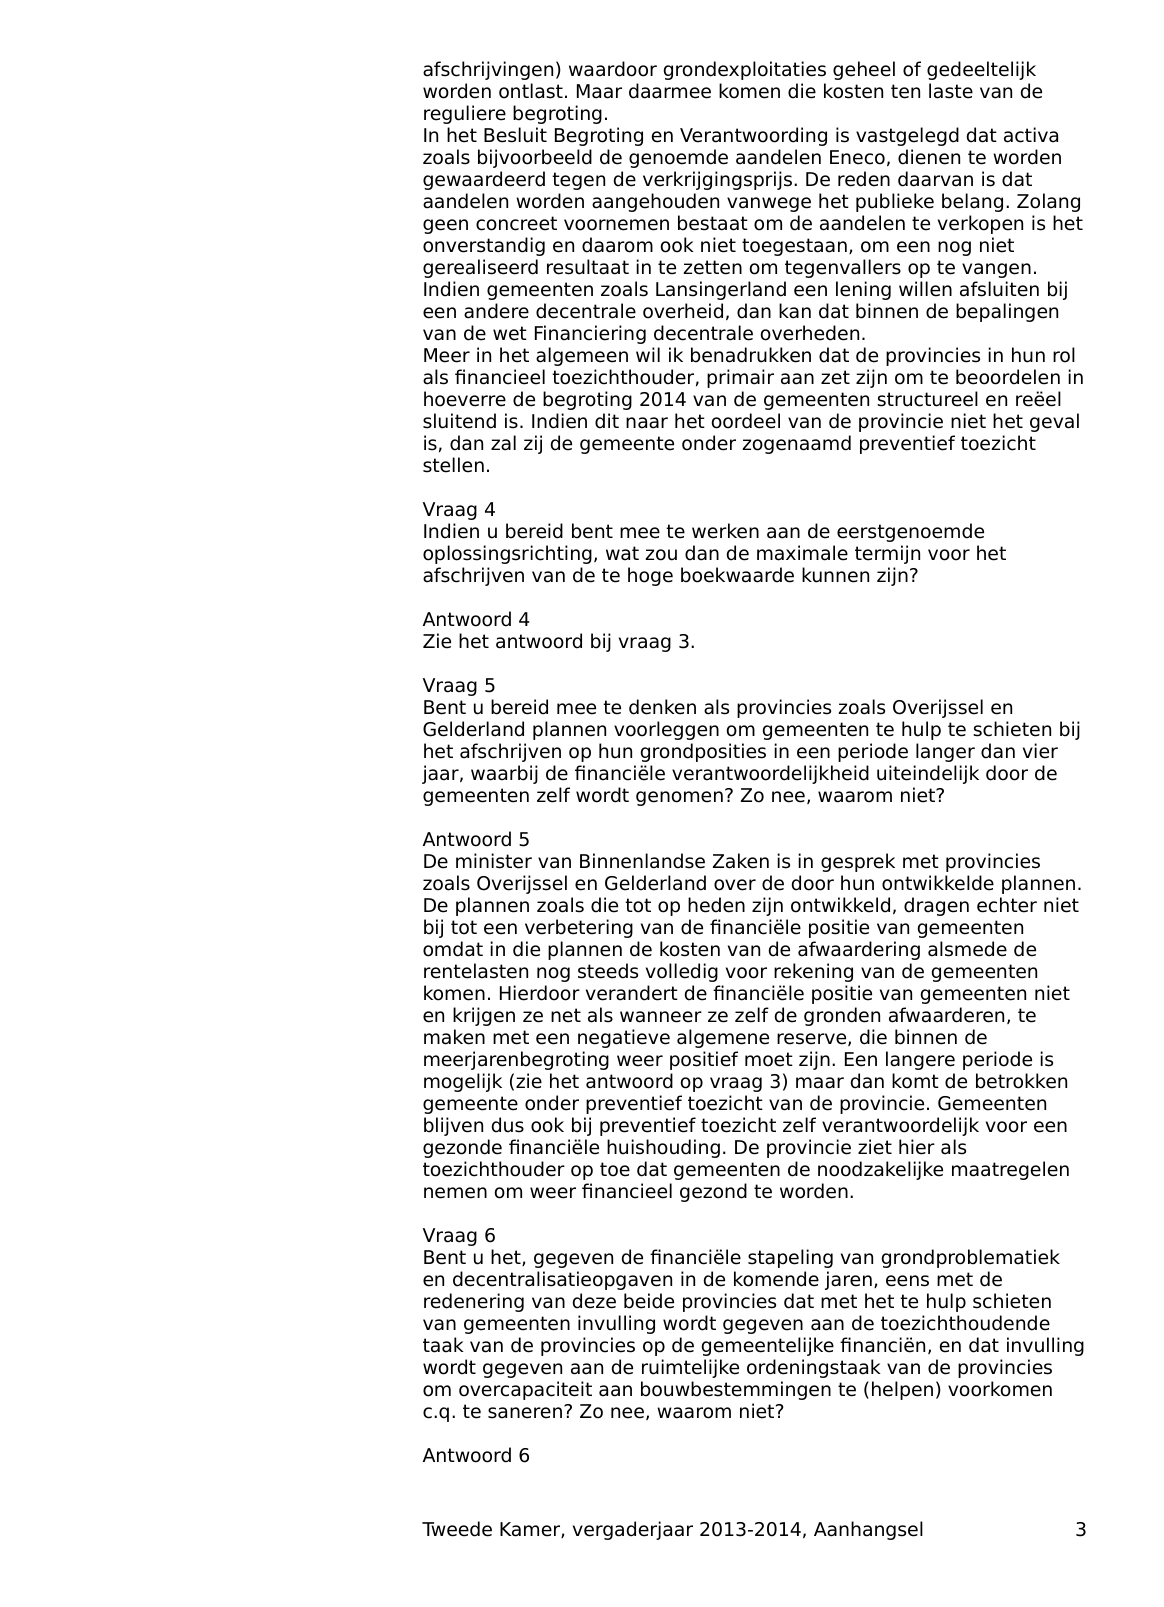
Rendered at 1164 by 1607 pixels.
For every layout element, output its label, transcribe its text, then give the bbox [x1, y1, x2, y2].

text Indien gemeenten zoals Lansingerland een lening willen afsluiten bij een andere decentrale overheid, dan kan dat binnen de bepalingen van de wet Financiering decentrale overheden. [422, 279, 1087, 345]
text Bent u bereid mee te denken als provincies zoals Overijssel en Gelderland plannen voorleggen om gemeenten te hulp te schieten bij het afschrijven op hun grondposities in een periode langer dan vier jaar, waarbij de financiële verantwoordelijkheid uiteindelijk door de gemeenten zelf wordt genomen? Zo nee, waarom niet? [422, 697, 1087, 807]
text Antwoord 4 [422, 609, 1087, 631]
text In het Besluit Begroting en Verantwoording is vastgelegd dat activa zoals bijvoorbeeld de genoemde aandelen Eneco, dienen te worden gewaardeerd tegen de verkrijgingsprijs. De reden daarvan is dat aandelen worden aangehouden vanwege het publieke belang. Zolang geen concreet voornemen bestaat om de aandelen te verkopen is het onverstandig en daarom ook niet toegestaan, om een nog niet gerealiseerd resultaat in te zetten om tegenvallers op te vangen. [422, 125, 1087, 279]
text Bent u het, gegeven de financiële stapeling van grondproblematiek en decentralisatieopgaven in de komende jaren, eens met de redenering van deze beide provincies dat met het te hulp schieten van gemeenten invulling wordt gegeven aan de toezichthoudende taak van de provincies op de gemeentelijke financiën, en dat invulling wordt gegeven aan de ruimtelijke ordeningstaak van de provincies om overcapaciteit aan bouwbestemmingen te (helpen) voorkomen c.q. te saneren? Zo nee, waarom niet? [422, 1247, 1087, 1423]
text Antwoord 5 [422, 829, 1087, 851]
text Vraag 4 [422, 499, 1087, 521]
text Indien u bereid bent mee te werken aan de eerstgenoemde oplossingsrichting, wat zou dan de maximale termijn voor het afschrijven van de te hoge boekwaarde kunnen zijn? [422, 521, 1087, 587]
text Zie het antwoord bij vraag 3. [422, 631, 1087, 653]
text Vraag 6 [422, 1225, 1087, 1247]
text Meer in het algemeen wil ik benadrukken dat de provincies in hun rol als financieel toezichthouder, primair aan zet zijn om te beoordelen in hoeverre de begroting 2014 van de gemeenten structureel en reëel sluitend is. Indien dit naar het oordeel van de provincie niet het geval is, dan zal zij de gemeente onder zogenaamd preventief toezicht stellen. [422, 345, 1087, 477]
text Vraag 5 [422, 675, 1087, 697]
text De minister van Binnenlandse Zaken is in gesprek met provincies zoals Overijssel en Gelderland over de door hun ontwikkelde plannen. De plannen zoals die tot op heden zijn ontwikkeld, dragen echter niet bij tot een verbetering van de financiële positie van gemeenten omdat in die plannen de kosten van de afwaardering alsmede de rentelasten nog steeds volledig voor rekening van de gemeenten komen. Hierdoor verandert de financiële positie van gemeenten niet en krijgen ze net als wanneer ze zelf de gronden afwaarderen, te maken met een negatieve algemene reserve, die binnen de meerjarenbegroting weer positief moet zijn. Een langere periode is mogelijk (zie het antwoord op vraag 3) maar dan komt de betrokken gemeente onder preventief toezicht van de provincie. Gemeenten blijven dus ook bij preventief toezicht zelf verantwoordelijk voor een gezonde financiële huishouding. De provincie ziet hier als toezichthouder op toe dat gemeenten de noodzakelijke maatregelen nemen om weer financieel gezond te worden. [422, 851, 1087, 1203]
text afschrijvingen) waardoor grondexploitaties geheel of gedeeltelijk worden ontlast. Maar daarmee komen die kosten ten laste van de reguliere begroting. [422, 59, 1087, 125]
text Antwoord 6 [422, 1445, 1087, 1467]
